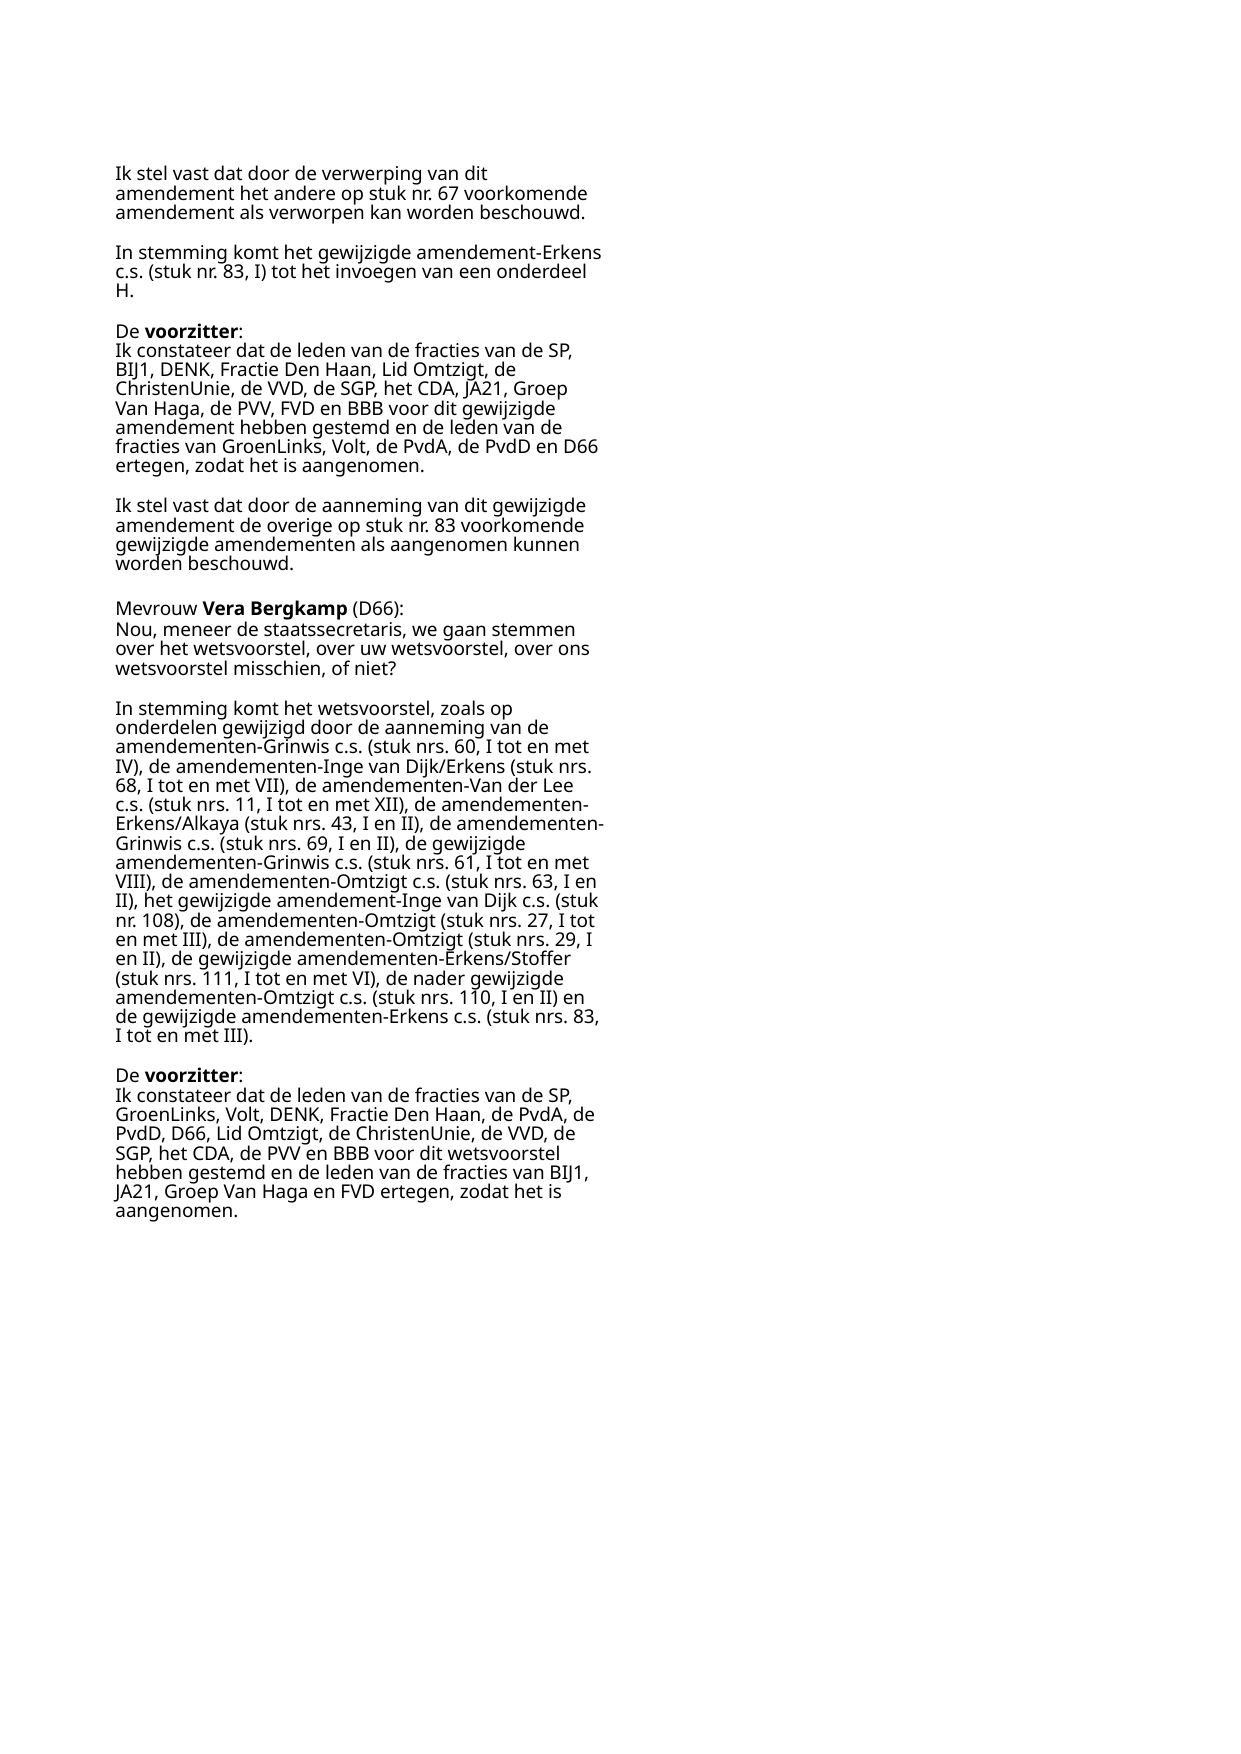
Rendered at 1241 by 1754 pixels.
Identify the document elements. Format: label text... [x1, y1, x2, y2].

text Nou, meneer de staatssecretaris, we gaan stemmen over het wetsvoorstel, over uw wetsvoorstel, over ons wetsvoorstel misschien, of niet? [115, 621, 605, 679]
text In stemming komt het gewijzigde amendement-Erkens c.s. (stuk nr. 83, I) tot het invoegen van een onderdeel H. [115, 244, 605, 302]
text Ik constateer dat de leden van de fracties van de SP, BIJ1, DENK, Fractie Den Haan, Lid Omtzigt, de ChristenUnie, de VVD, de SGP, het CDA, JA21, Groep Van Haga, de PVV, FVD en BBB voor dit gewijzigde amendement hebben gestemd en de leden van de fracties van GroenLinks, Volt, de PvdA, de PvdD en D66 ertegen, zodat het is aangenomen. [115, 342, 605, 477]
text Ik stel vast dat door de aanneming van dit gewijzigde amendement de overige op stuk nr. 83 voorkomende gewijzigde amendementen als aangenomen kunnen worden beschouwd. [115, 497, 605, 574]
text In stemming komt het wetsvoorstel, zoals op onderdelen gewijzigd door de aanneming van de amendementen-Grinwis c.s. (stuk nrs. 60, I tot en met IV), de amendementen-Inge van Dijk/Erkens (stuk nrs. 68, I tot en met VII), de amendementen-Van der Lee c.s. (stuk nrs. 11, I tot en met XII), de amendementen-Erkens/Alkaya (stuk nrs. 43, I en II), de amendementen-Grinwis c.s. (stuk nrs. 69, I en II), de gewijzigde amendementen-Grinwis c.s. (stuk nrs. 61, I tot en met VIII), de amendementen-Omtzigt c.s. (stuk nrs. 63, I en II), het gewijzigde amendement-Inge van Dijk c.s. (stuk nr. 108), de amendementen-Omtzigt (stuk nrs. 27, I tot en met III), de amendementen-Omtzigt (stuk nrs. 29, I en II), de gewijzigde amendementen-Erkens/Stoffer (stuk nrs. 111, I tot en met VI), de nader gewijzigde amendementen-Omtzigt c.s. (stuk nrs. 110, I en II) en de gewijzigde amendementen-Erkens c.s. (stuk nrs. 83, I tot en met III). [115, 700, 605, 1047]
text Ik constateer dat de leden van de fracties van de SP, GroenLinks, Volt, DENK, Fractie Den Haan, de PvdA, de PvdD, D66, Lid Omtzigt, de ChristenUnie, de VVD, de SGP, het CDA, de PVV en BBB voor dit wetsvoorstel hebben gestemd en de leden van de fracties van BIJ1, JA21, Groep Van Haga en FVD ertegen, zodat het is aangenomen. [115, 1087, 605, 1222]
text Mevrouw Vera Bergkamp (D66): [115, 595, 605, 621]
text De voorzitter: [115, 323, 605, 342]
text De voorzitter: [115, 1067, 605, 1087]
text Ik stel vast dat door de verwerping van dit amendement het andere op stuk nr. 67 voorkomende amendement als verworpen kan worden beschouwd. [115, 165, 605, 223]
